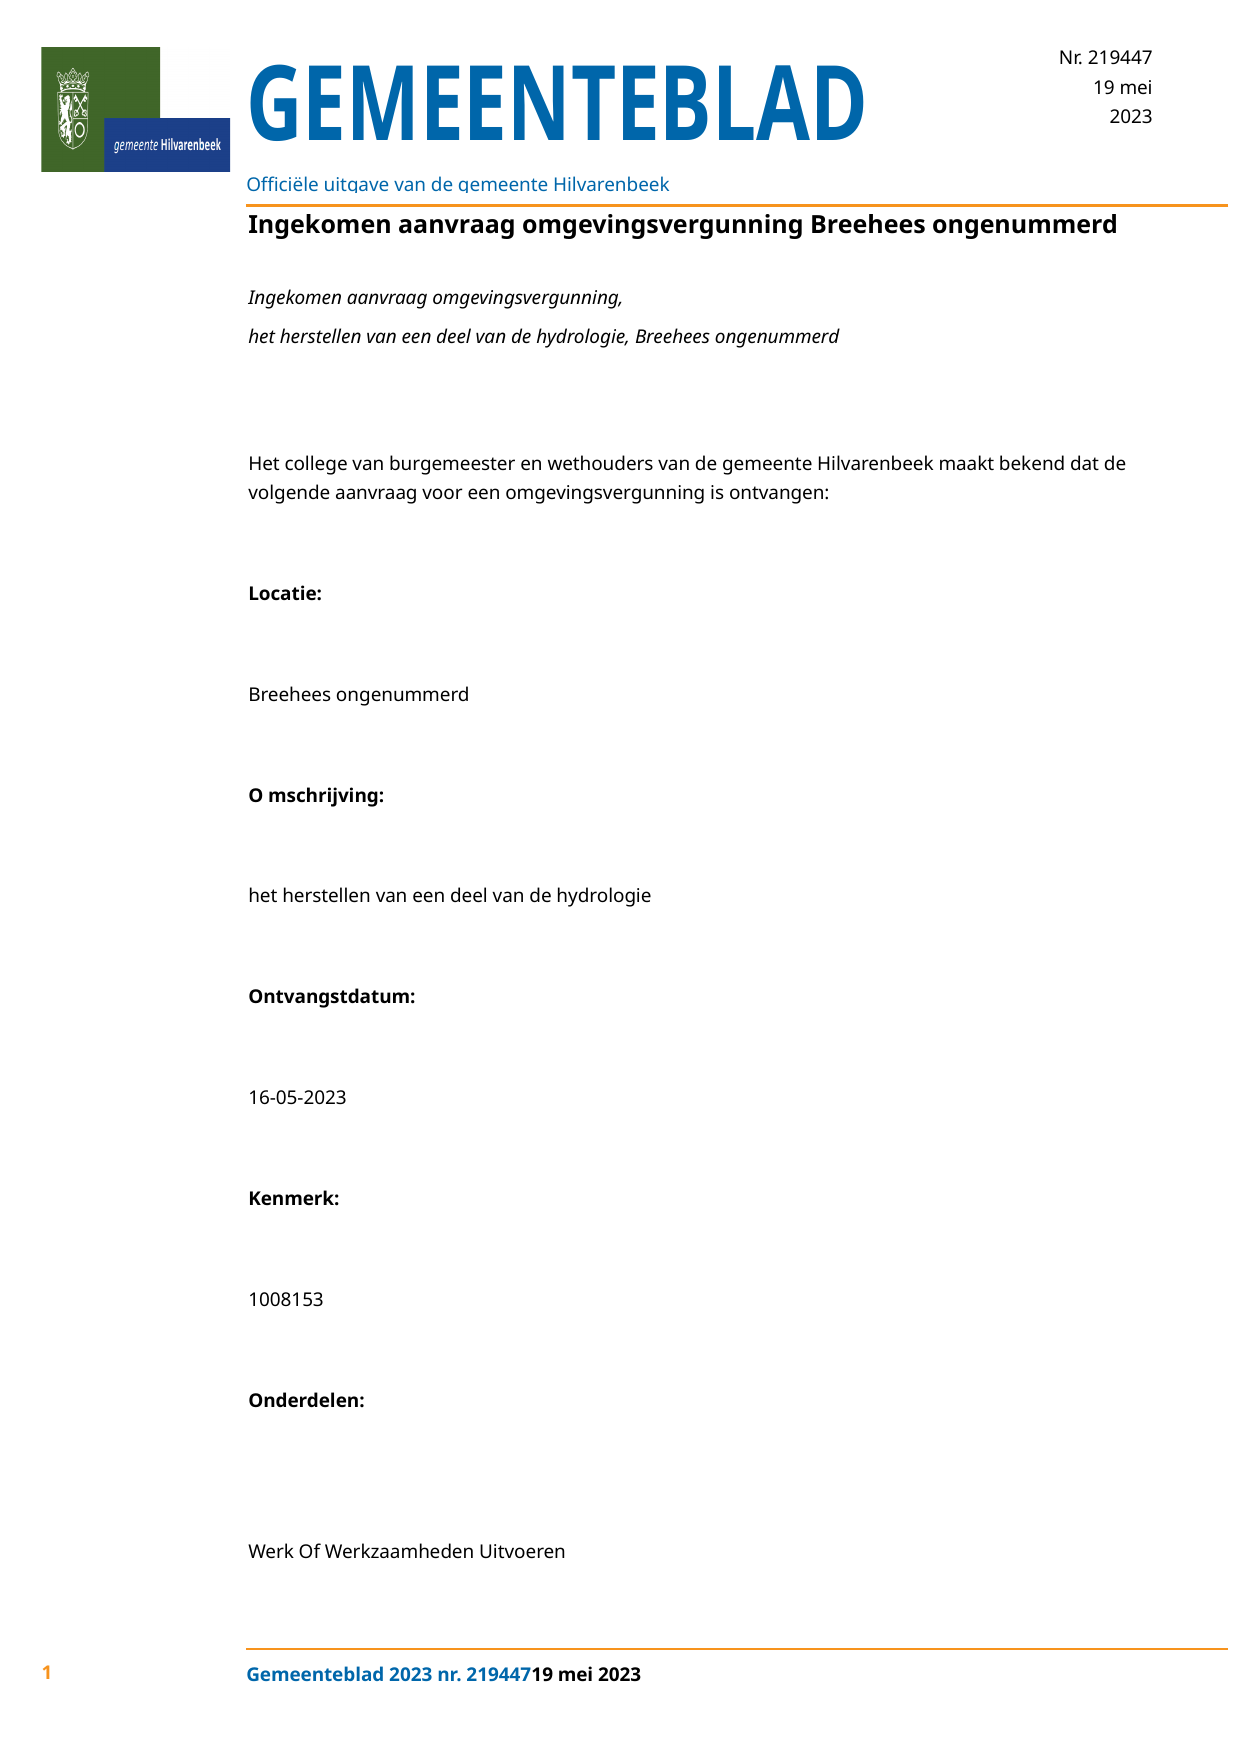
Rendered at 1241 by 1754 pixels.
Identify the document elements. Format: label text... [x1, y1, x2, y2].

text Kenmerk: [248, 1185, 1152, 1211]
text Locatie: [248, 580, 1152, 606]
text Ingekomen aanvraag omgevingsvergunning, [248, 284, 1152, 309]
text Ingekomen aanvraag omgevingsvergunning Breehees ongenummerd [248, 207, 1152, 241]
text Het college van burgemeester en wethouders van de gemeente Hilvarenbeek maakt bekend dat de volgende aanvraag voor een omgevingsvergunning is ontvangen: [248, 450, 1152, 505]
text 1008153 [248, 1286, 1152, 1312]
text Ontvangstdatum: [248, 983, 1152, 1009]
text Werk Of Werkzaamheden Uitvoeren [248, 1538, 1152, 1564]
text 16-05-2023 [248, 1084, 1152, 1110]
text het herstellen van een deel van de hydrologie, Breehees ongenummerd [248, 323, 1152, 349]
text O mschrijving: [248, 782, 1152, 807]
text Breehees ongenummerd [248, 681, 1152, 707]
text het herstellen van een deel van de hydrologie [248, 883, 1152, 908]
text Onderdelen: [248, 1387, 1152, 1412]
picture [41, 47, 231, 172]
